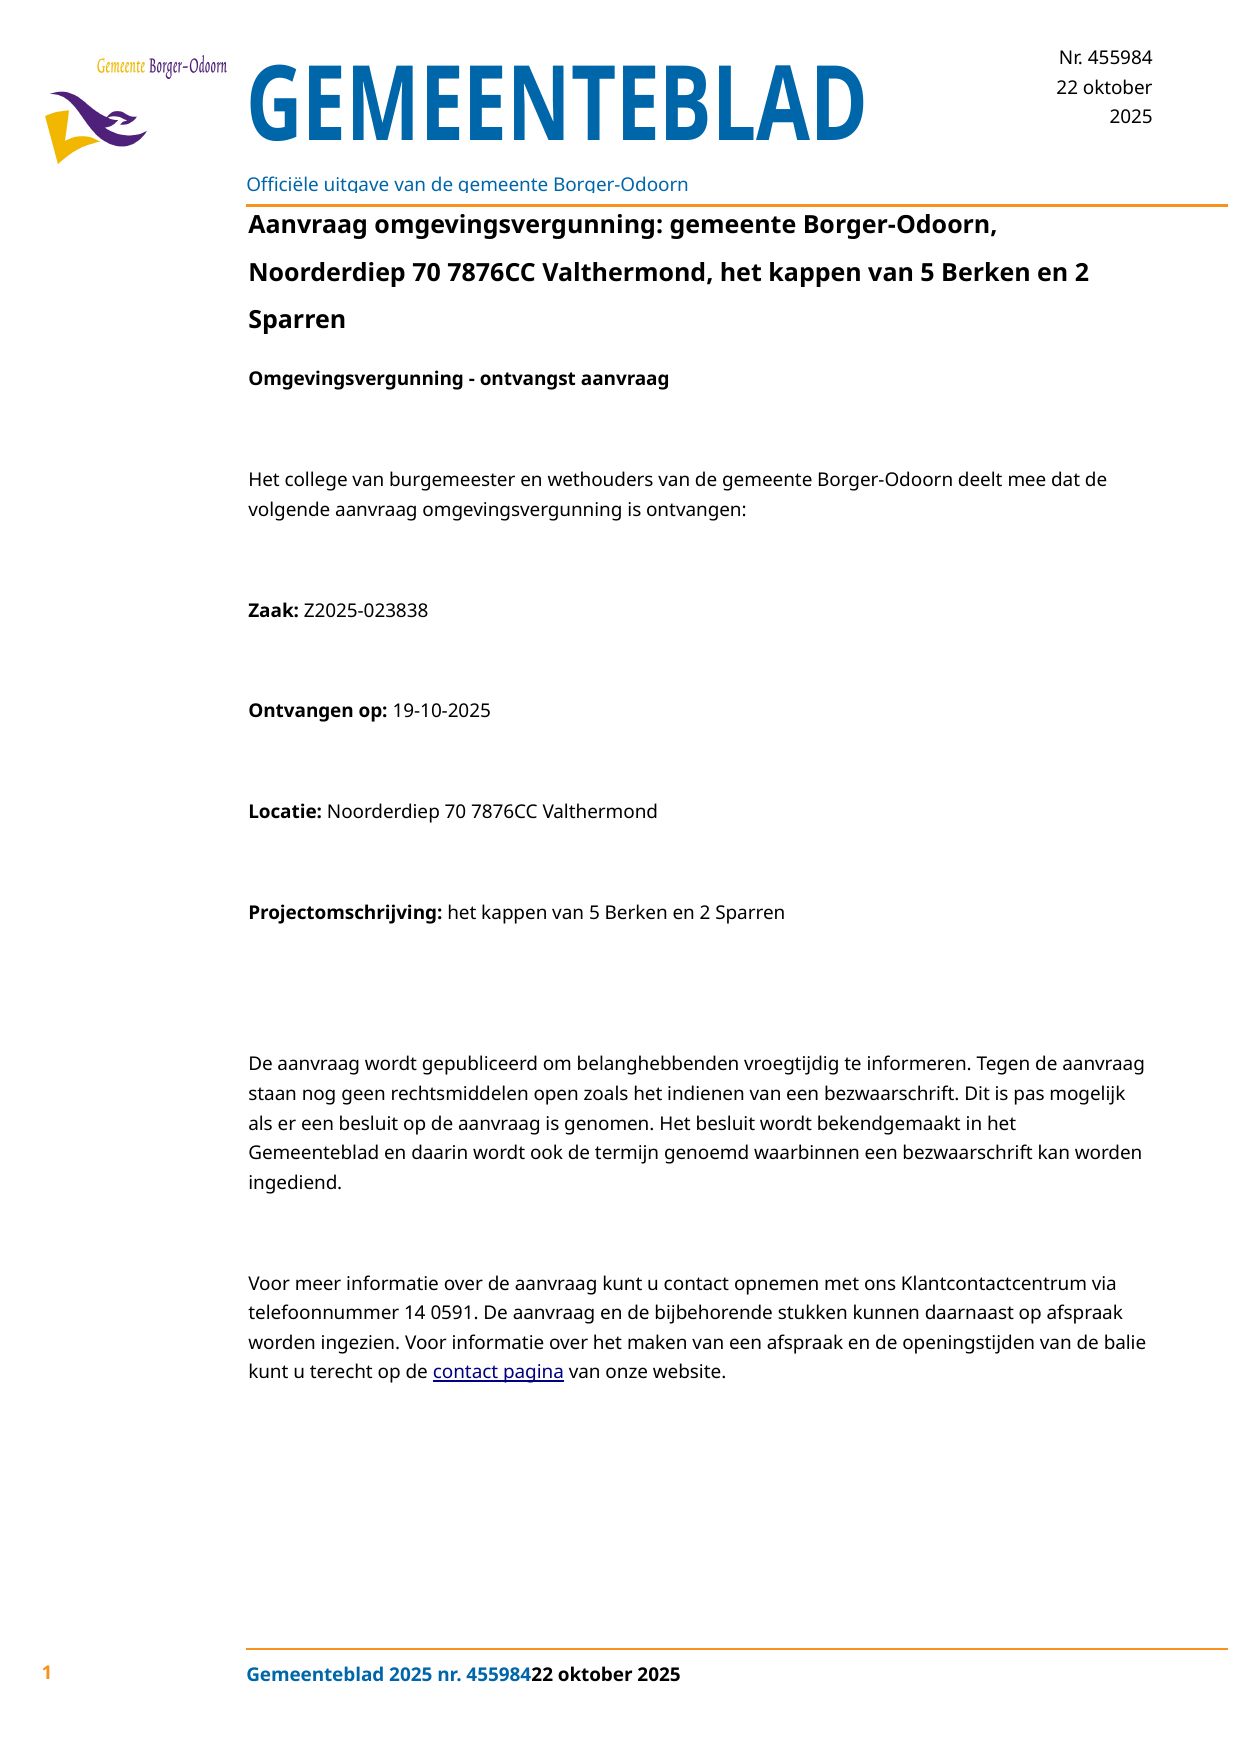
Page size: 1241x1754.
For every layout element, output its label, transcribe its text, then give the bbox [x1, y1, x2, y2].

text Voor meer informatie over de aanvraag kunt u contact opnemen met ons Klantcontactcentrum via telefoonnummer 14 0591. De aanvraag en de bijbehorende stukken kunnen daarnaast op afspraak worden ingezien. Voor informatie over het maken van een afspraak en de openingstijden van de balie kunt u terecht op de contact pagina van onze website. [248, 1270, 1152, 1384]
text Projectomschrijving: het kappen van 5 Berken en 2 Sparren [248, 899, 1152, 925]
text De aanvraag wordt gepubliceerd om belanghebbenden vroegtijdig te informeren. Tegen de aanvraag staan nog geen rechtsmiddelen open zoals het indienen van een bezwaarschrift. Dit is pas mogelijk als er een besluit op de aanvraag is genomen. Het besluit wordt bekendgemaakt in het Gemeenteblad en daarin wordt ook de termijn genoemd waarbinnen een bezwaarschrift kan worden ingediend. [248, 1051, 1152, 1194]
text Zaak: Z2025-023838 [248, 597, 1152, 622]
text Het college van burgemeester en wethouders van de gemeente Borger-Odoorn deelt mee dat de volgende aanvraag omgevingsvergunning is ontvangen: [248, 466, 1152, 522]
text Locatie: Noorderdiep 70 7876CC Valthermond [248, 798, 1152, 824]
text Ontvangen op: 19-10-2025 [248, 698, 1152, 723]
picture [41, 47, 231, 172]
text Omgevingsvergunning - ontvangst aanvraag [248, 366, 1152, 391]
text Aanvraag omgevingsvergunning: gemeente Borger-Odoorn, Noorderdiep 70 7876CC Valthermond, het kappen van 5 Berken en 2 Sparren [248, 207, 1152, 336]
